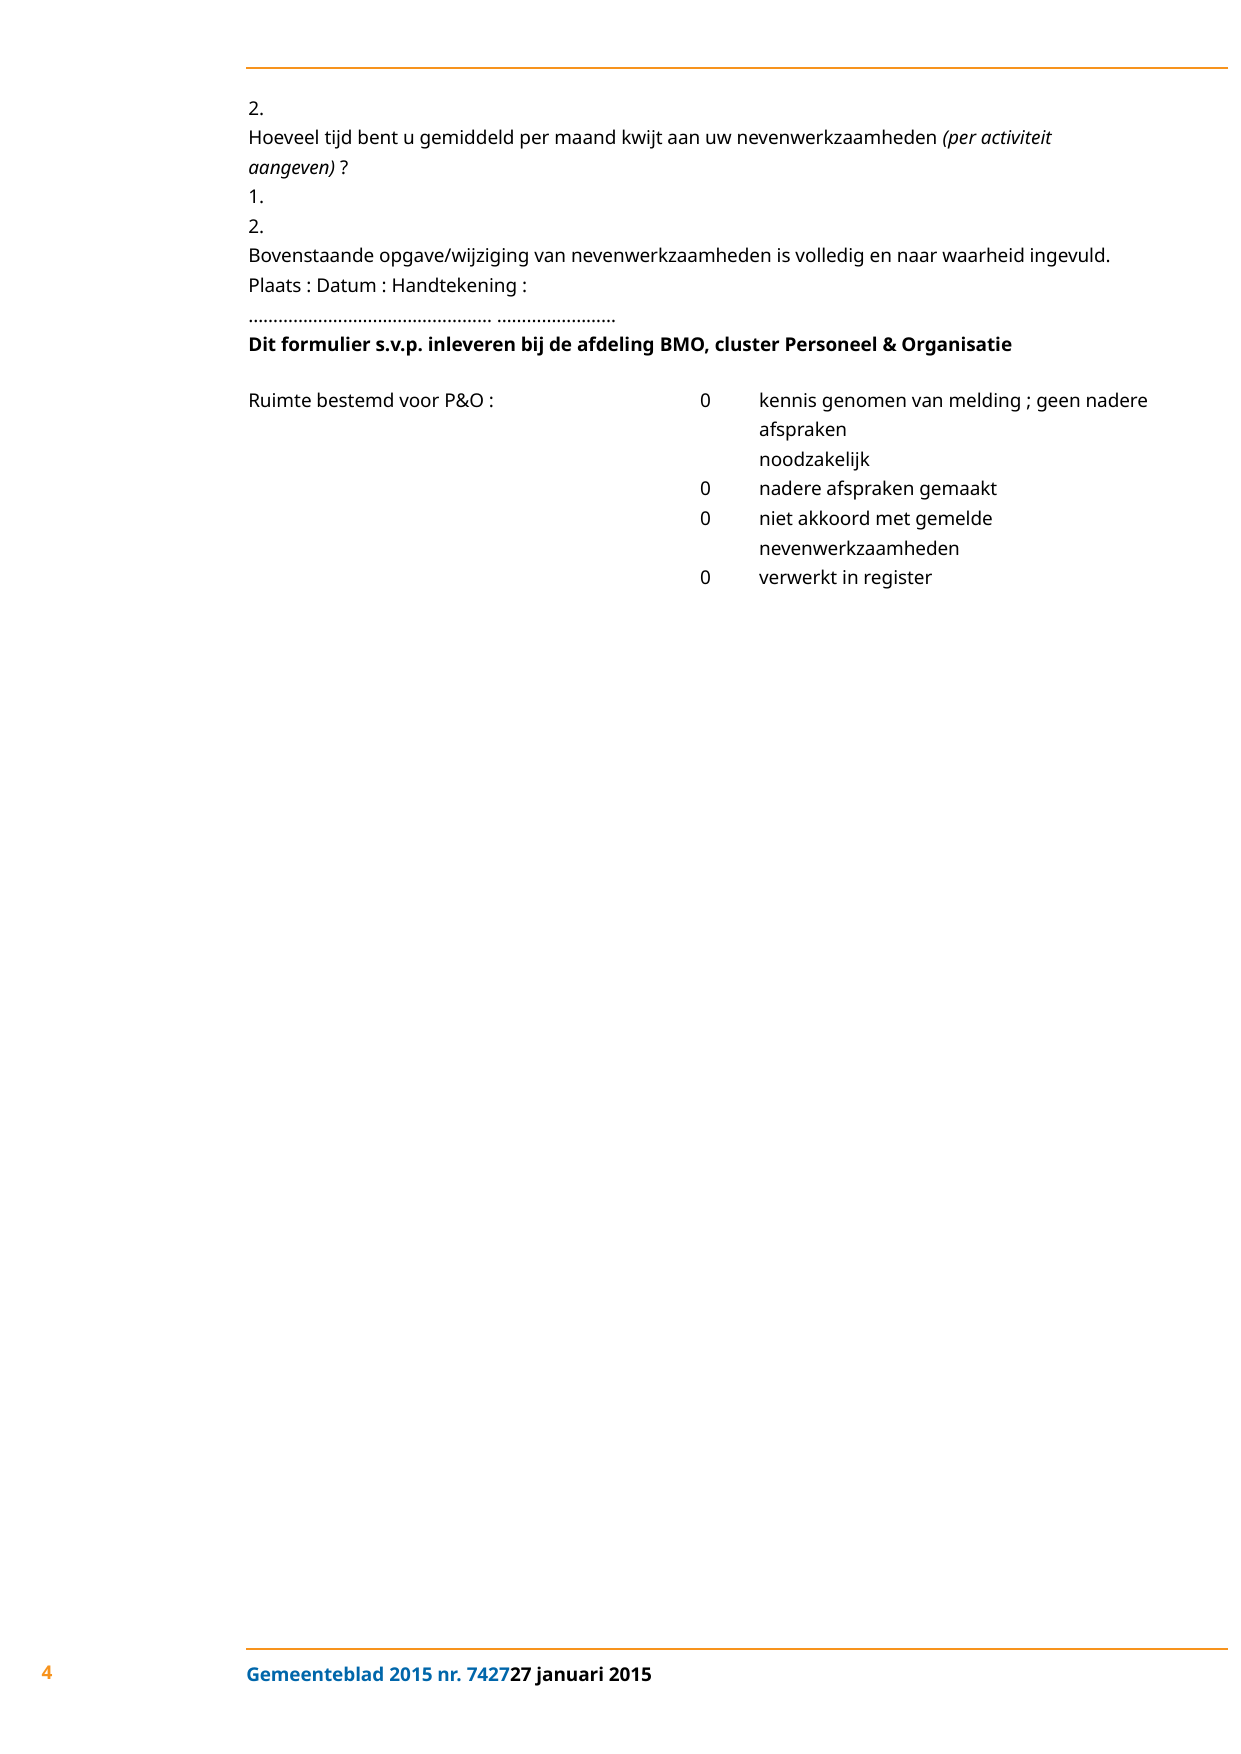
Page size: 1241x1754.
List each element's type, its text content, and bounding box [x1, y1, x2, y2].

text ……………….………………………… …………………… [248, 302, 1152, 328]
text Bovenstaande opgave/wijziging van nevenwerkzaamheden is volledig en naar waarheid ingevuld. [248, 243, 1152, 268]
text Dit formulier s.v.p. inleveren bij de afdeling BMO, cluster Personeel & Organisatie [248, 331, 1152, 357]
table_header kennis genomen van melding ; geen nadere afspraken noodzakelijk nadere afspraken gemaakt niet akkoord met gemelde nevenwerkzaamheden verwerkt in register [700, 387, 1152, 590]
table_header Ruimte bestemd voor P&O : [248, 387, 700, 590]
text Plaats : Datum : Handtekening : [248, 272, 1152, 298]
text Hoeveel tijd bent u gemiddeld per maand kwijt aan uw nevenwerkzaamheden (per activiteit aangeven) ? [248, 124, 1152, 180]
picture [41, 47, 231, 172]
